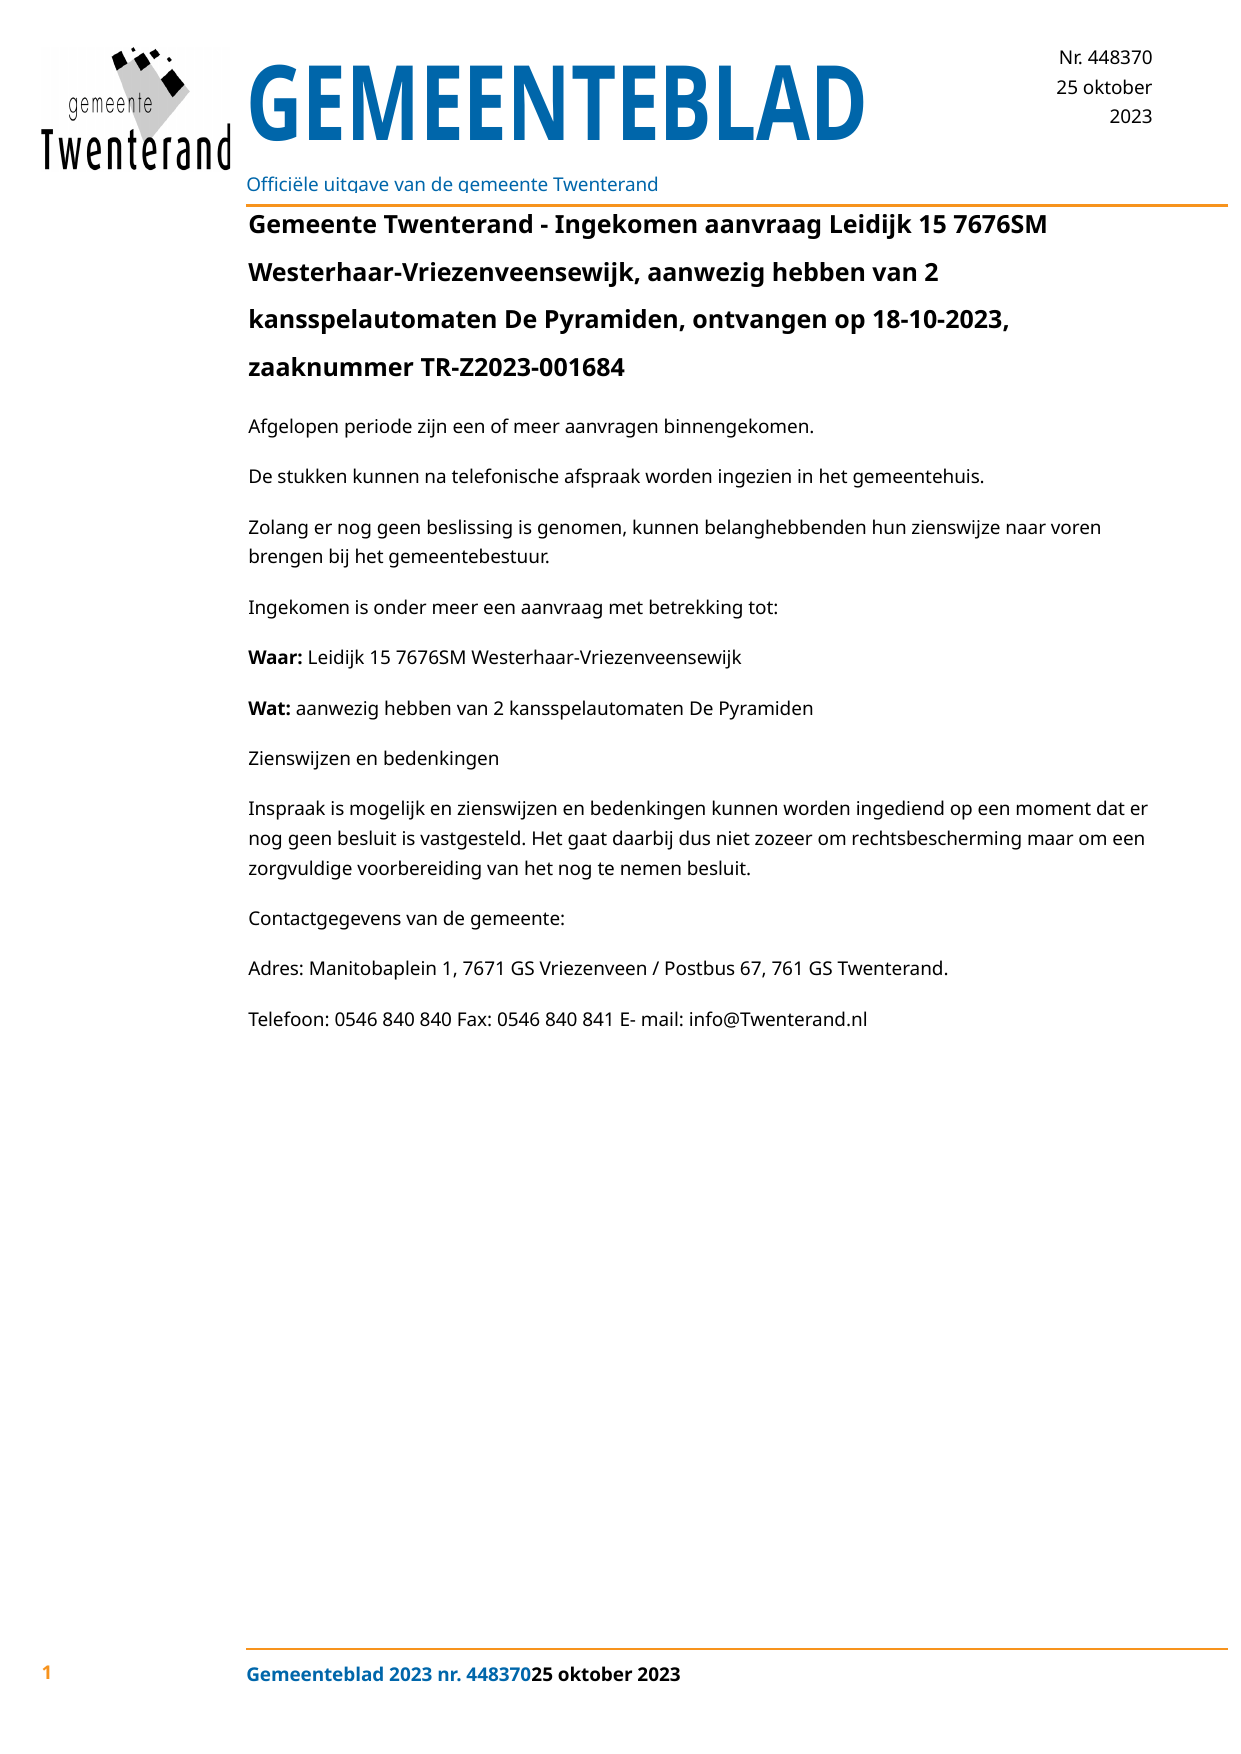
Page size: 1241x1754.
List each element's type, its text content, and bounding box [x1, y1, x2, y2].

text Gemeente Twenterand - Ingekomen aanvraag Leidijk 15 7676SM Westerhaar-Vriezenveensewijk, aanwezig hebben van 2 kansspelautomaten De Pyramiden, ontvangen op 18-10-2023, zaaknummer TR-Z2023-001684 [248, 207, 1152, 384]
text Zolang er nog geen beslissing is genomen, kunnen belanghebbenden hun zienswijze naar voren brengen bij het gemeentebestuur. [248, 514, 1152, 569]
text Inspraak is mogelijk en zienswijzen en bedenkingen kunnen worden ingediend op een moment dat er nog geen besluit is vastgesteld. Het gaat daarbij dus niet zozeer om rechtsbescherming maar om een zorgvuldige voorbereiding van het nog te nemen besluit. [248, 796, 1152, 881]
text Waar: Leidijk 15 7676SM Westerhaar-Vriezenveensewijk [248, 644, 1152, 670]
text Contactgegevens van de gemeente: [248, 905, 1152, 931]
picture [41, 47, 231, 172]
text Ingekomen is onder meer een aanvraag met betrekking tot: [248, 594, 1152, 620]
text Wat: aanwezig hebben van 2 kansspelautomaten De Pyramiden [248, 695, 1152, 721]
text Telefoon: 0546 840 840 Fax: 0546 840 841 E- mail: info@Twenterand.nl [248, 1006, 1152, 1032]
text De stukken kunnen na telefonische afspraak worden ingezien in het gemeentehuis. [248, 463, 1152, 489]
text Afgelopen periode zijn een of meer aanvragen binnengekomen. [248, 413, 1152, 439]
text Adres: Manitobaplein 1, 7671 GS Vriezenveen / Postbus 67, 761 GS Twenterand. [248, 956, 1152, 981]
text Zienswijzen en bedenkingen [248, 745, 1152, 771]
